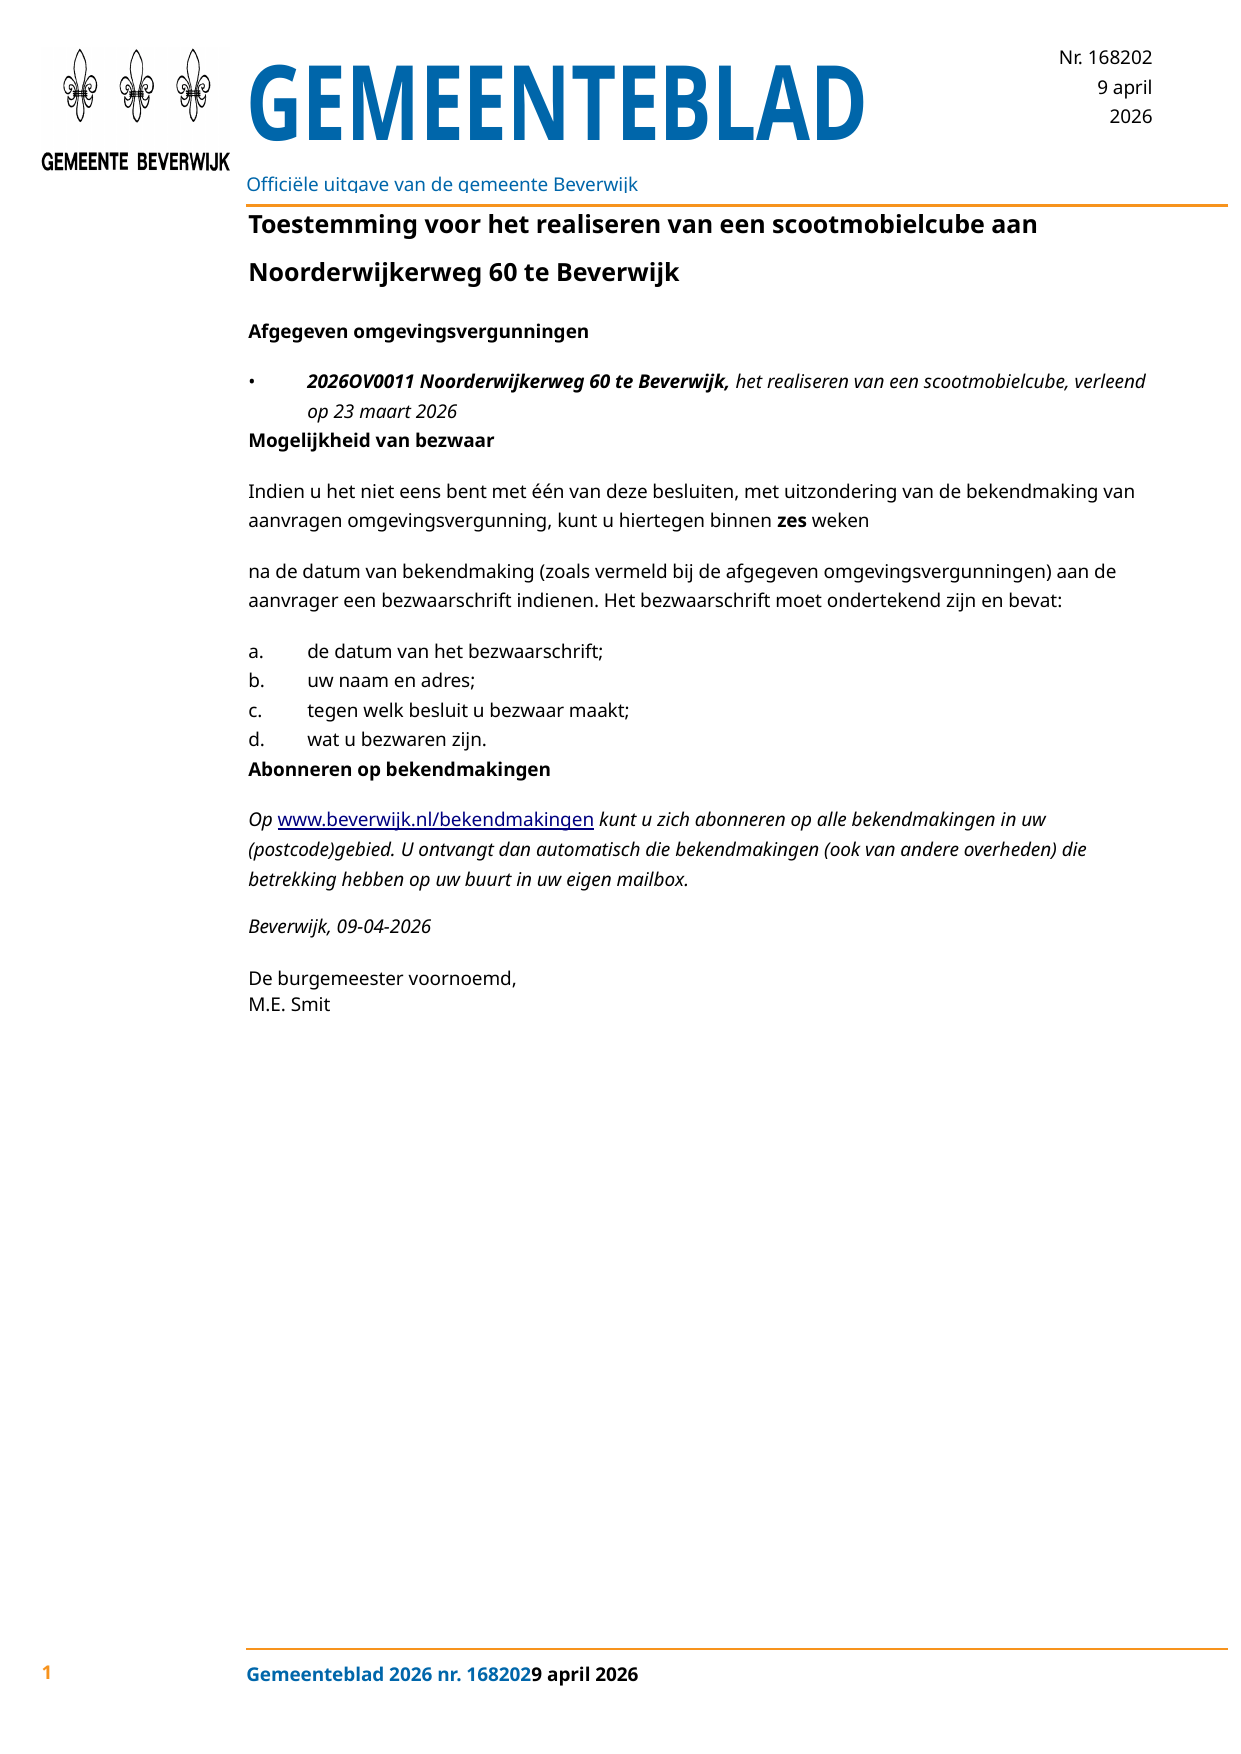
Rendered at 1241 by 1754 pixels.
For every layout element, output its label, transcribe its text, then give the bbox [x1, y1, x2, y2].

list tegen welk besluit u bezwaar maakt; [248, 697, 1152, 723]
text Mogelijkheid van bezwaar [248, 427, 1152, 453]
text Op www.beverwijk.nl/bekendmakingen kunt u zich abonneren op alle bekendmakingen in uw (postcode)gebied. U ontvangt dan automatisch die bekendmakingen (ook van andere overheden) die betrekking hebben op uw buurt in uw eigen mailbox. [248, 807, 1152, 892]
text Abonneren op bekendmakingen [248, 756, 1152, 782]
picture [41, 47, 231, 172]
list uw naam en adres; [248, 667, 1152, 693]
text Beverwijk, 09-04-2026 [248, 914, 1152, 939]
list 2026OV0011 Noorderwijkerweg 60 te Beverwijk, het realiseren van een scootmobielcube, verleend op 23 maart 2026 [248, 368, 1152, 424]
text De burgemeester voornoemd, [248, 965, 1152, 991]
text na de datum van bekendmaking (zoals vermeld bij de afgegeven omgevingsvergunningen) aan de aanvrager een bezwaarschrift indienen. Het bezwaarschrift moet ondertekend zijn en bevat: [248, 558, 1152, 613]
text M.E. Smit [248, 991, 1152, 1017]
list wat u bezwaren zijn. [248, 727, 1152, 752]
text Indien u het niet eens bent met één van deze besluiten, met uitzondering van de bekendmaking van aanvragen omgevingsvergunning, kunt u hiertegen binnen zes weken [248, 478, 1152, 533]
text Toestemming voor het realiseren van een scootmobielcube aan Noorderwijkerweg 60 te Beverwijk [248, 207, 1152, 288]
list de datum van het bezwaarschrift; [248, 638, 1152, 664]
text Afgegeven omgevingsvergunningen [248, 318, 1152, 344]
